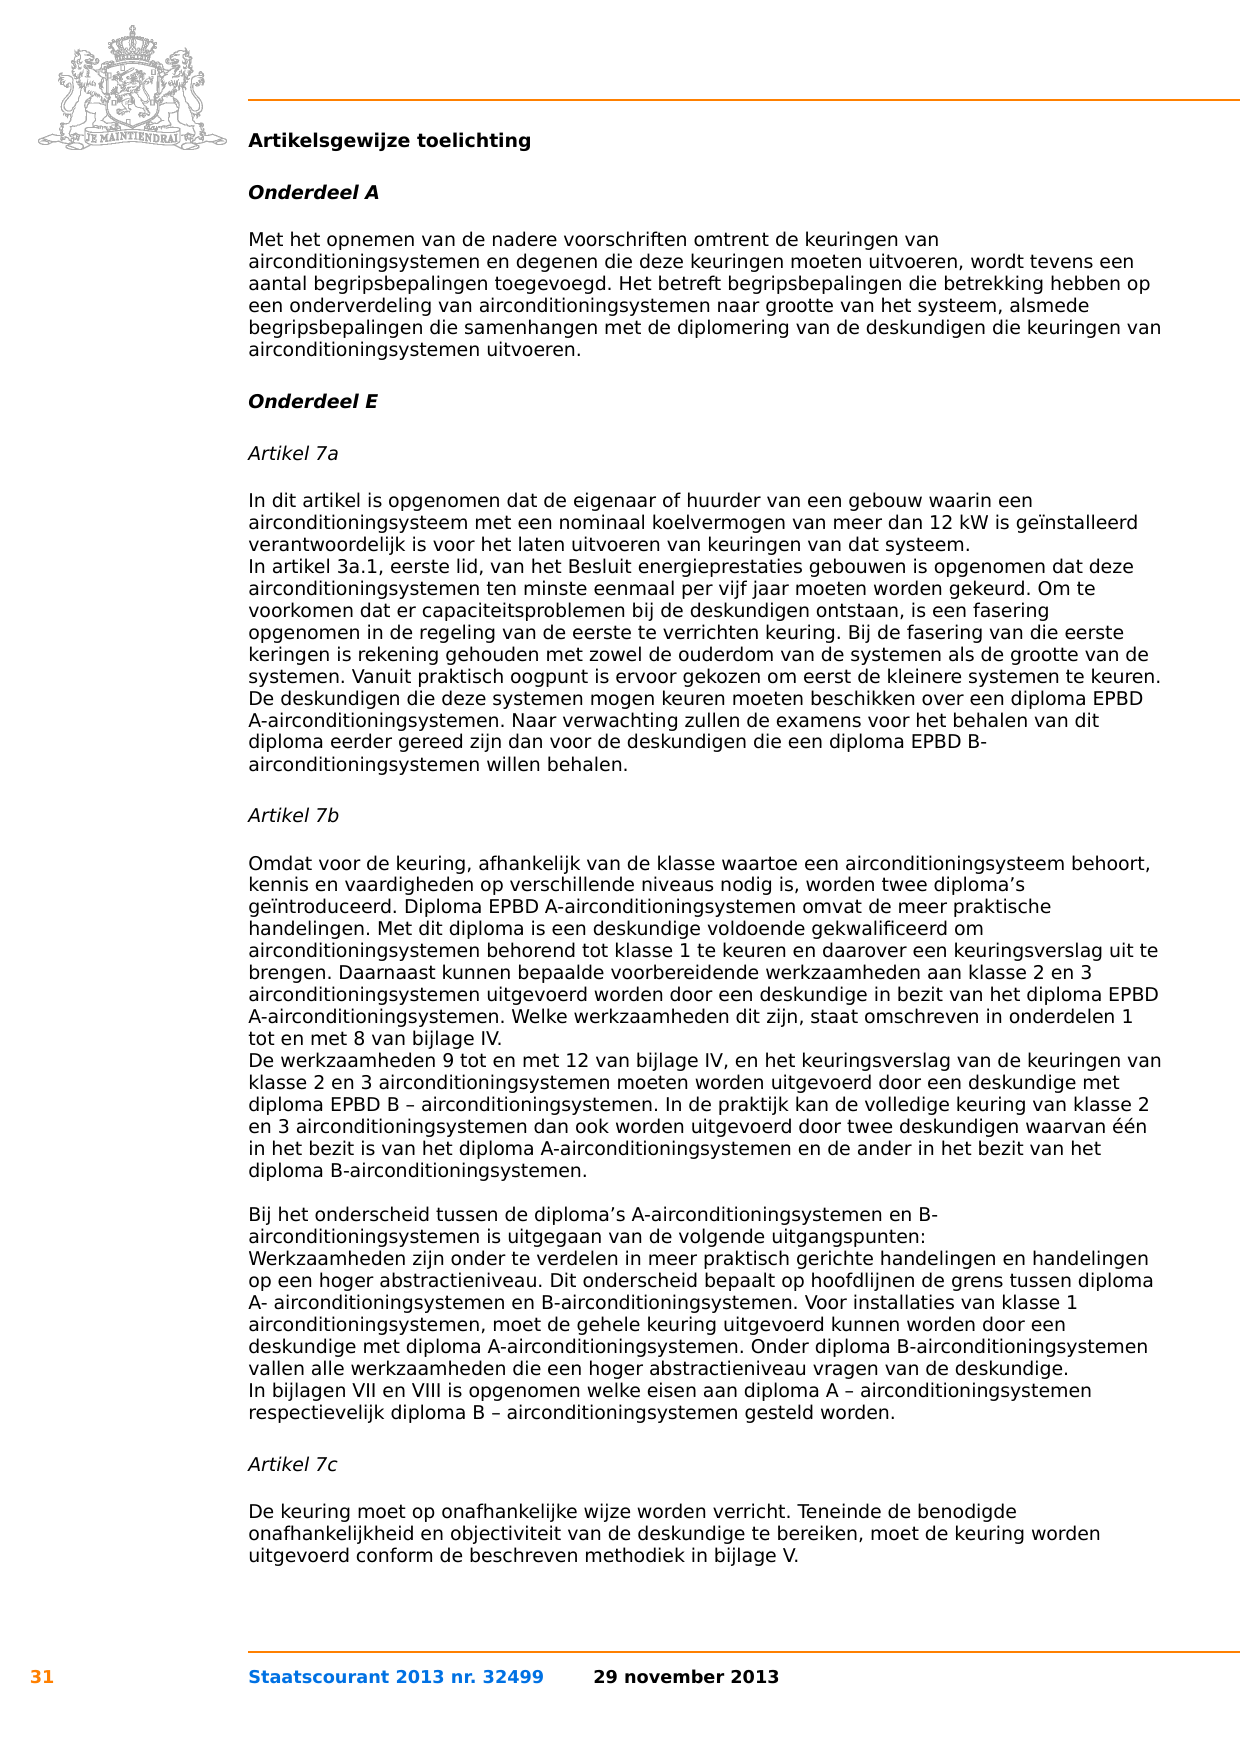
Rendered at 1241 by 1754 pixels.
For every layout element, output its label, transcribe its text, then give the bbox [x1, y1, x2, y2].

text Met het opnemen van de nadere voorschriften omtrent de keuringen van airconditioningsystemen en degenen die deze keuringen moeten uitvoeren, wordt tevens een aantal begripsbepalingen toegevoegd. Het betreft begripsbepalingen die betrekking hebben op een onderverdeling van airconditioningsystemen naar grootte van het systeem, alsmede begripsbepalingen die samenhangen met de diplomering van de deskundigen die keuringen van airconditioningsystemen uitvoeren. [248, 229, 1163, 361]
text In artikel 3a.1, eerste lid, van het Besluit energieprestaties gebouwen is opgenomen dat deze airconditioningsystemen ten minste eenmaal per vijf jaar moeten worden gekeurd. Om te voorkomen dat er capaciteitsproblemen bij de deskundigen ontstaan, is een fasering opgenomen in de regeling van de eerste te verrichten keuring. Bij de fasering van die eerste keringen is rekening gehouden met zowel de ouderdom van de systemen als de grootte van de systemen. Vanuit praktisch oogpunt is ervoor gekozen om eerst de kleinere systemen te keuren. De deskundigen die deze systemen mogen keuren moeten beschikken over een diploma EPBD A-airconditioningsystemen. Naar verwachting zullen de examens voor het behalen van dit diploma eerder gereed zijn dan voor de deskundigen die een diploma EPBD B-airconditioningsystemen willen behalen. [248, 556, 1163, 775]
text Bij het onderscheid tussen de diploma’s A-airconditioningsystemen en B-airconditioningsystemen is uitgegaan van de volgende uitgangspunten: [248, 1204, 1163, 1248]
subtitle Artikelsgewijze toelichting [248, 130, 1163, 152]
text In bijlagen VII en VIII is opgenomen welke eisen aan diploma A – airconditioningsystemen respectievelijk diploma B – airconditioningsystemen gesteld worden. [248, 1380, 1163, 1424]
text De werkzaamheden 9 tot en met 12 van bijlage IV, en het keuringsverslag van de keuringen van klasse 2 en 3 airconditioningsystemen moeten worden uitgevoerd door een deskundige met diploma EPBD B – airconditioningsystemen. In de praktijk kan de volledige keuring van klasse 2 en 3 airconditioningsystemen dan ook worden uitgevoerd door twee deskundigen waarvan één in het bezit is van het diploma A-airconditioningsystemen en de ander in het bezit van het diploma B-airconditioningsystemen. [248, 1050, 1163, 1182]
subtitle Onderdeel E [248, 391, 1163, 413]
text Omdat voor de keuring, afhankelijk van de klasse waartoe een airconditioningsysteem behoort, kennis en vaardigheden op verschillende niveaus nodig is, worden twee diploma’s geïntroduceerd. Diploma EPBD A-airconditioningsystemen omvat de meer praktische handelingen. Met dit diploma is een deskundige voldoende gekwalificeerd om airconditioningsystemen behorend tot klasse 1 te keuren en daarover een keuringsverslag uit te brengen. Daarnaast kunnen bepaalde voorbereidende werkzaamheden aan klasse 2 en 3 airconditioningsystemen uitgevoerd worden door een deskundige in bezit van het diploma EPBD A-airconditioningsystemen. Welke werkzaamheden dit zijn, staat omschreven in onderdelen 1 tot en met 8 van bijlage IV. [248, 852, 1163, 1050]
text In dit artikel is opgenomen dat de eigenaar of huurder van een gebouw waarin een airconditioningsysteem met een nominaal koelvermogen van meer dan 12 kW is geïnstalleerd verantwoordelijk is voor het laten uitvoeren van keuringen van dat systeem. [248, 490, 1163, 556]
text De keuring moet op onafhankelijke wijze worden verricht. Teneinde de benodigde onafhankelijkheid en objectiviteit van de deskundige te bereiken, moet de keuring worden uitgevoerd conform de beschreven methodiek in bijlage V. [248, 1501, 1163, 1567]
subtitle Artikel 7a [248, 443, 1163, 465]
subtitle Artikel 7c [248, 1454, 1163, 1476]
picture [38, 25, 227, 150]
subtitle Onderdeel A [248, 182, 1163, 204]
subtitle Artikel 7b [248, 805, 1163, 827]
text Werkzaamheden zijn onder te verdelen in meer praktisch gerichte handelingen en handelingen op een hoger abstractieniveau. Dit onderscheid bepaalt op hoofdlijnen de grens tussen diploma A- airconditioningsystemen en B-airconditioningsystemen. Voor installaties van klasse 1 airconditioningsystemen, moet de gehele keuring uitgevoerd kunnen worden door een deskundige met diploma A-airconditioningsystemen. Onder diploma B-airconditioningsystemen vallen alle werkzaamheden die een hoger abstractieniveau vragen van de deskundige. [248, 1248, 1163, 1380]
